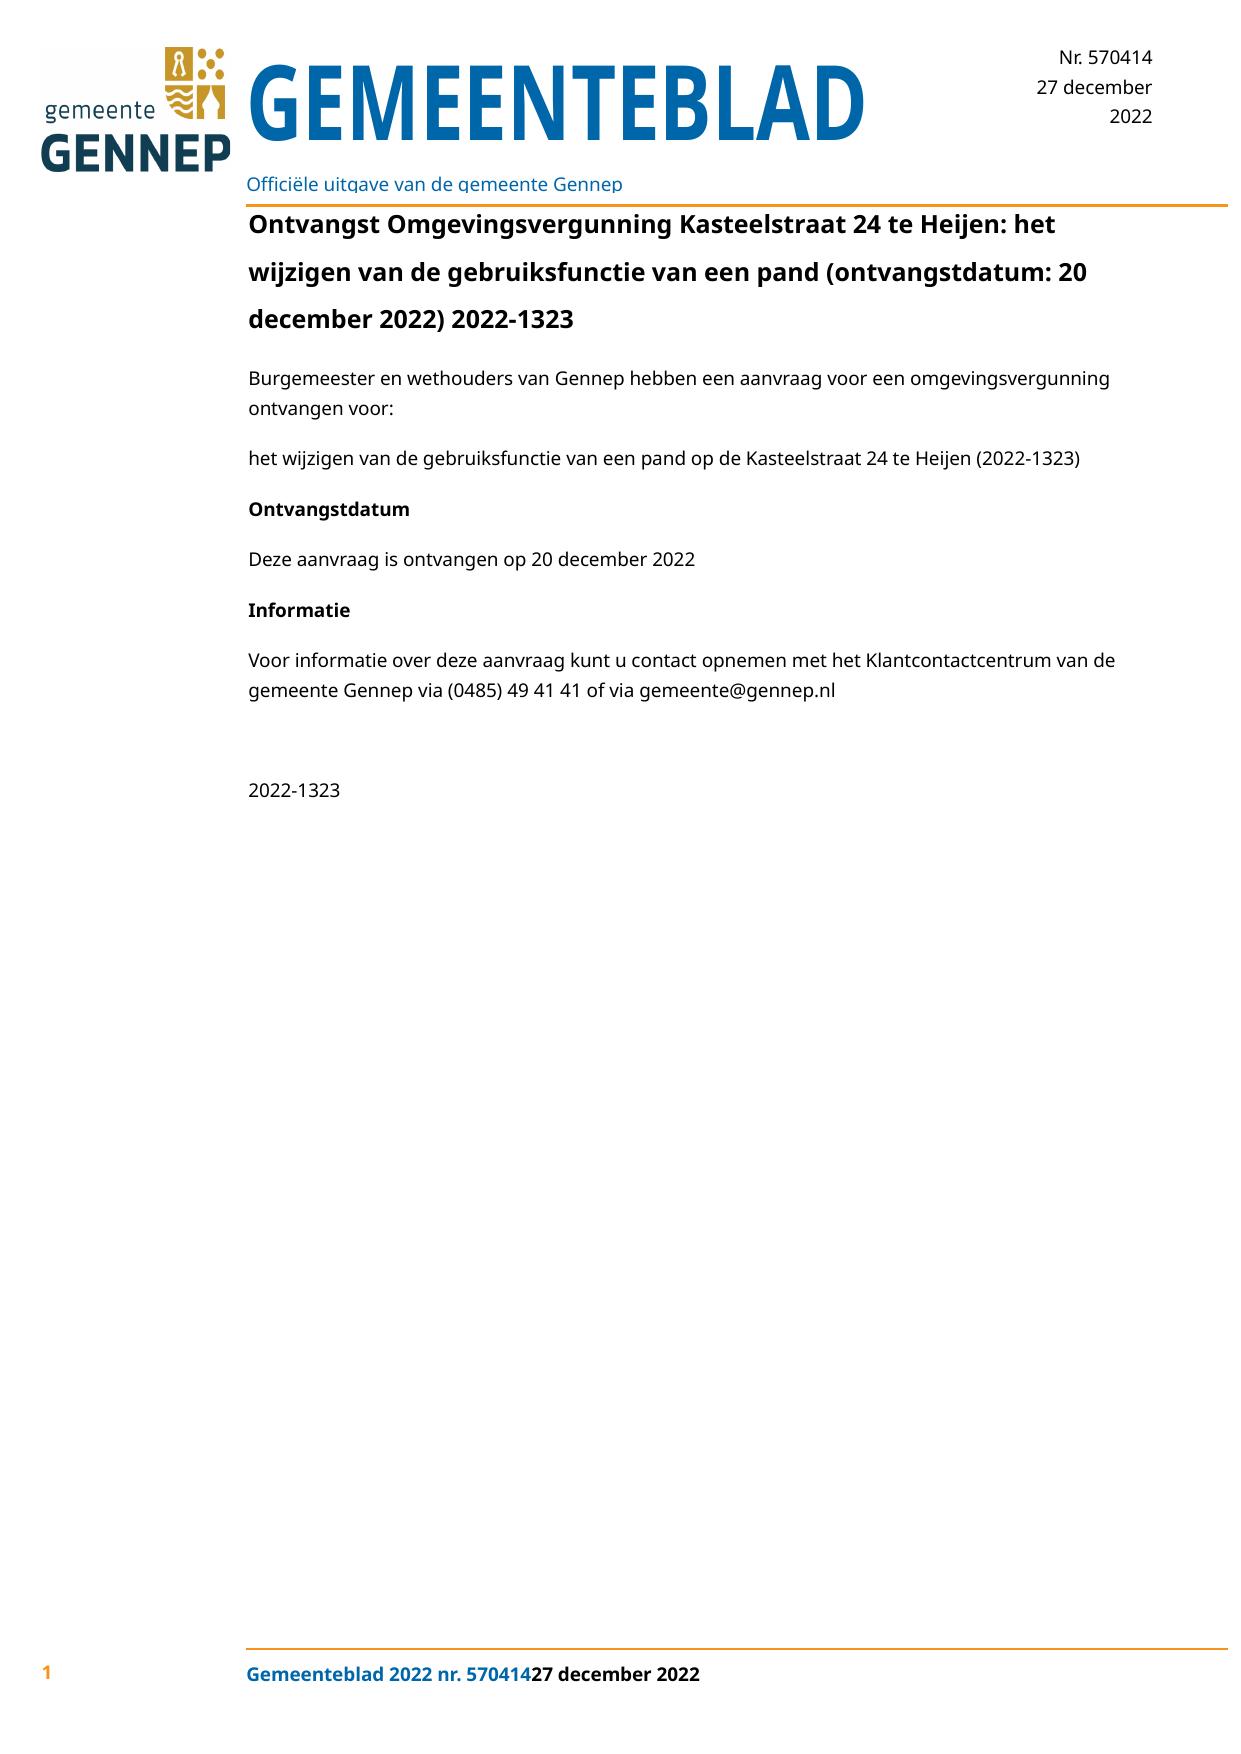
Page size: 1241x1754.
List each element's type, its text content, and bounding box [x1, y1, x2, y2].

text Ontvangst Omgevingsvergunning Kasteelstraat 24 te Heijen: het wijzigen van de gebruiksfunctie van een pand (ontvangstdatum: 20 december 2022) 2022-1323 [248, 207, 1152, 336]
text 2022-1323 [248, 778, 1152, 803]
text Informatie [248, 597, 1152, 622]
text Ontvangstdatum [248, 496, 1152, 522]
text Deze aanvraag is ontvangen op 20 december 2022 [248, 546, 1152, 572]
text het wijzigen van de gebruiksfunctie van een pand op de Kasteelstraat 24 te Heijen (2022-1323) [248, 446, 1152, 471]
picture [41, 47, 231, 172]
text Voor informatie over deze aanvraag kunt u contact opnemen met het Klantcontactcentrum van de gemeente Gennep via (0485) 49 41 41 of via gemeente@gennep.nl [248, 647, 1152, 702]
text Burgemeester en wethouders van Gennep hebben een aanvraag voor een omgevingsvergunning ontvangen voor: [248, 366, 1152, 421]
